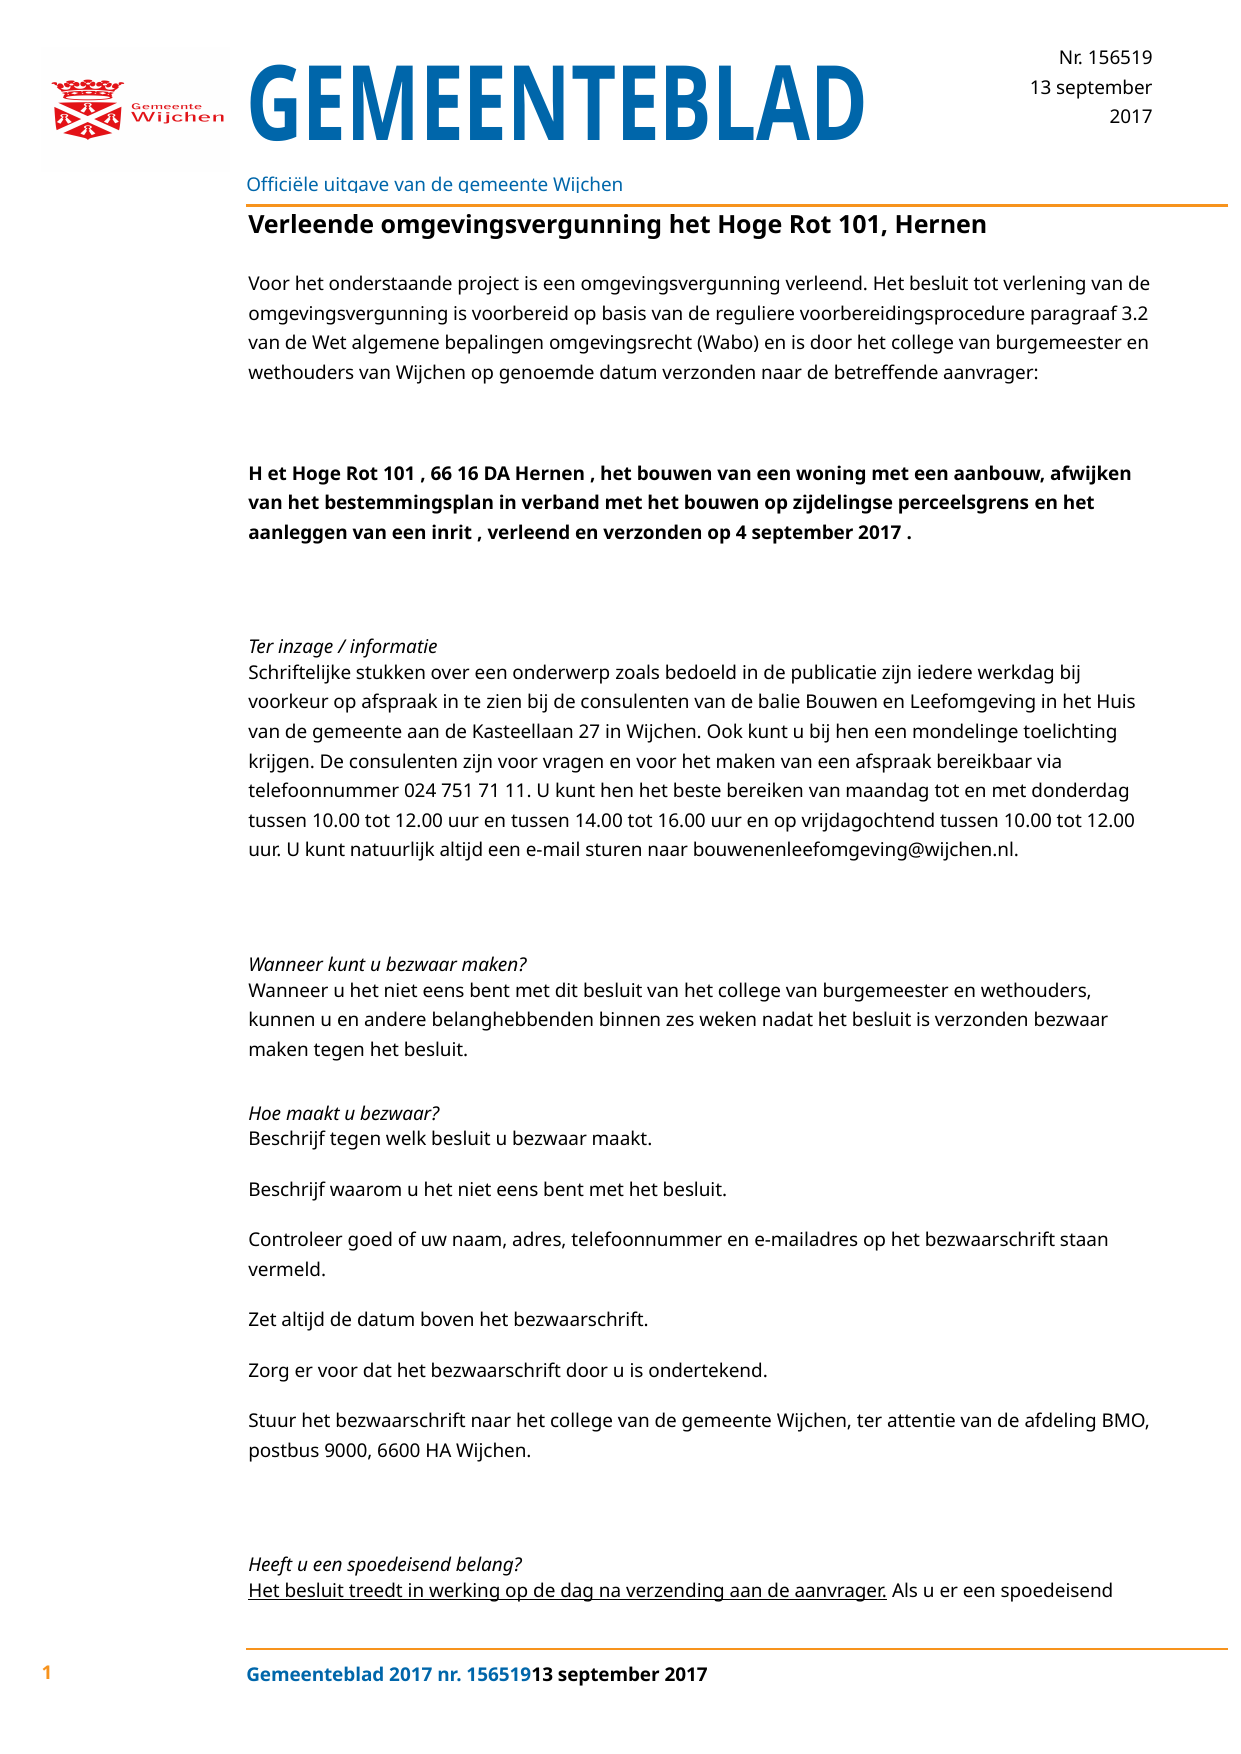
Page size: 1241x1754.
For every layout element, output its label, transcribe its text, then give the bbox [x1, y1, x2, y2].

text Zet altijd de datum boven het bezwaarschrift. [248, 1306, 1152, 1332]
text Heeft u een spoedeisend belang? [248, 1551, 1152, 1577]
text Het besluit treedt in werking op de dag na verzending aan de aanvrager. Als u er een spoedeisend [248, 1577, 1152, 1603]
picture [41, 47, 231, 172]
text Schriftelijke stukken over een onderwerp zoals bedoeld in de publicatie zijn iedere werkdag bij voorkeur op afspraak in te zien bij de consulenten van de balie Bouwen en Leefomgeving in het Huis van de gemeente aan de Kasteellaan 27 in Wijchen. Ook kunt u bij hen een mondelinge toelichting krijgen. De consulenten zijn voor vragen en voor het maken van een afspraak bereikbaar via telefoonnummer 024 751 71 11. U kunt hen het beste bereiken van maandag tot en met donderdag tussen 10.00 tot 12.00 uur en tussen 14.00 tot 16.00 uur en op vrijdagochtend tussen 10.00 tot 12.00 uur. U kunt natuurlijk altijd een e-mail sturen naar bouwenenleefomgeving@wijchen.nl. [248, 659, 1152, 862]
text Stuur het bezwaarschrift naar het college van de gemeente Wijchen, ter attentie van de afdeling BMO, postbus 9000, 6600 HA Wijchen. [248, 1407, 1152, 1463]
text Voor het onderstaande project is een omgevingsvergunning verleend. Het besluit tot verlening van de omgevingsvergunning is voorbereid op basis van de reguliere voorbereidingsprocedure paragraaf 3.2 van de Wet algemene bepalingen omgevingsrecht (Wabo) en is door het college van burgemeester en wethouders van Wijchen op genoemde datum verzonden naar de betreffende aanvrager: [248, 270, 1152, 385]
text H et Hoge Rot 101 , 66 16 DA Hernen , het bouwen van een woning met een aanbouw, afwijken van het bestemmingsplan in verband met het bouwen op zijdelingse perceelsgrens en het aanleggen van een inrit , verleend en verzonden op 4 september 2017 . [248, 460, 1152, 545]
text Controleer goed of uw naam, adres, telefoonnummer en e-mailadres op het bezwaarschrift staan vermeld. [248, 1226, 1152, 1282]
text Wanneer u het niet eens bent met dit besluit van het college van burgemeester en wethouders, kunnen u en andere belanghebbenden binnen zes weken nadat het besluit is verzonden bezwaar maken tegen het besluit. [248, 977, 1152, 1062]
text Verleende omgevingsvergunning het Hoge Rot 101, Hernen [248, 207, 1152, 241]
text Ter inzage / informatie [248, 633, 1152, 659]
text Wanneer kunt u bezwaar maken? [248, 951, 1152, 977]
text Beschrijf tegen welk besluit u bezwaar maakt. [248, 1126, 1152, 1151]
text Zorg er voor dat het bezwaarschrift door u is ondertekend. [248, 1357, 1152, 1383]
text Hoe maakt u bezwaar? [248, 1100, 1152, 1126]
text Beschrijf waarom u het niet eens bent met het besluit. [248, 1176, 1152, 1202]
